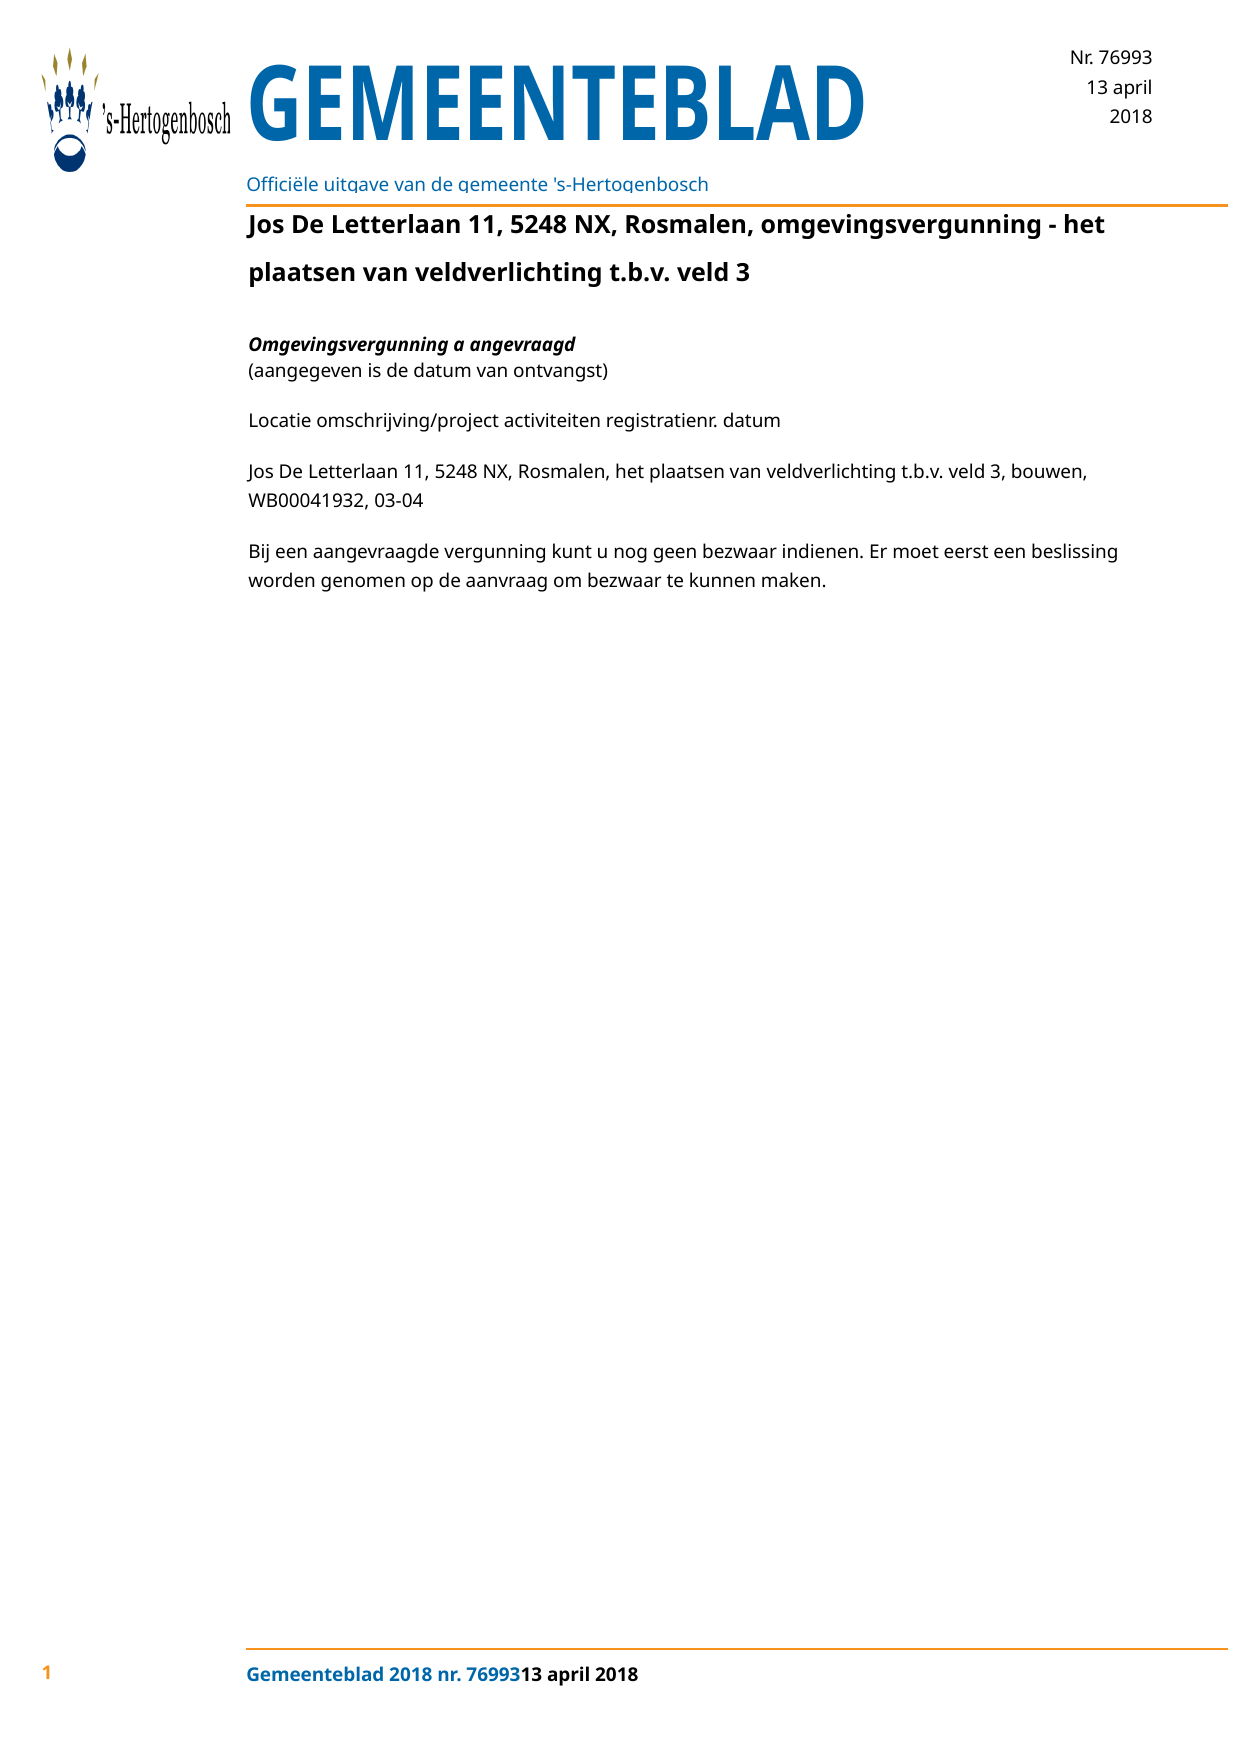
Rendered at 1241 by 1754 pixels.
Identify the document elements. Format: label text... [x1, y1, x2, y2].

text Jos De Letterlaan 11, 5248 NX, Rosmalen, het plaatsen van veldverlichting t.b.v. veld 3, bouwen, WB00041932, 03-04 [248, 458, 1152, 513]
text Omgevingsvergunning a angevraagd [248, 331, 1152, 357]
text Bij een aangevraagde vergunning kunt u nog geen bezwaar indienen. Er moet eerst een beslissing worden genomen op de aanvraag om bezwaar te kunnen maken. [248, 538, 1152, 593]
picture [41, 47, 231, 172]
text Locatie omschrijving/project activiteiten registratienr. datum [248, 408, 1152, 433]
text Jos De Letterlaan 11, 5248 NX, Rosmalen, omgevingsvergunning - het plaatsen van veldverlichting t.b.v. veld 3 [248, 207, 1152, 288]
text (aangegeven is de datum van ontvangst) [248, 357, 1152, 383]
